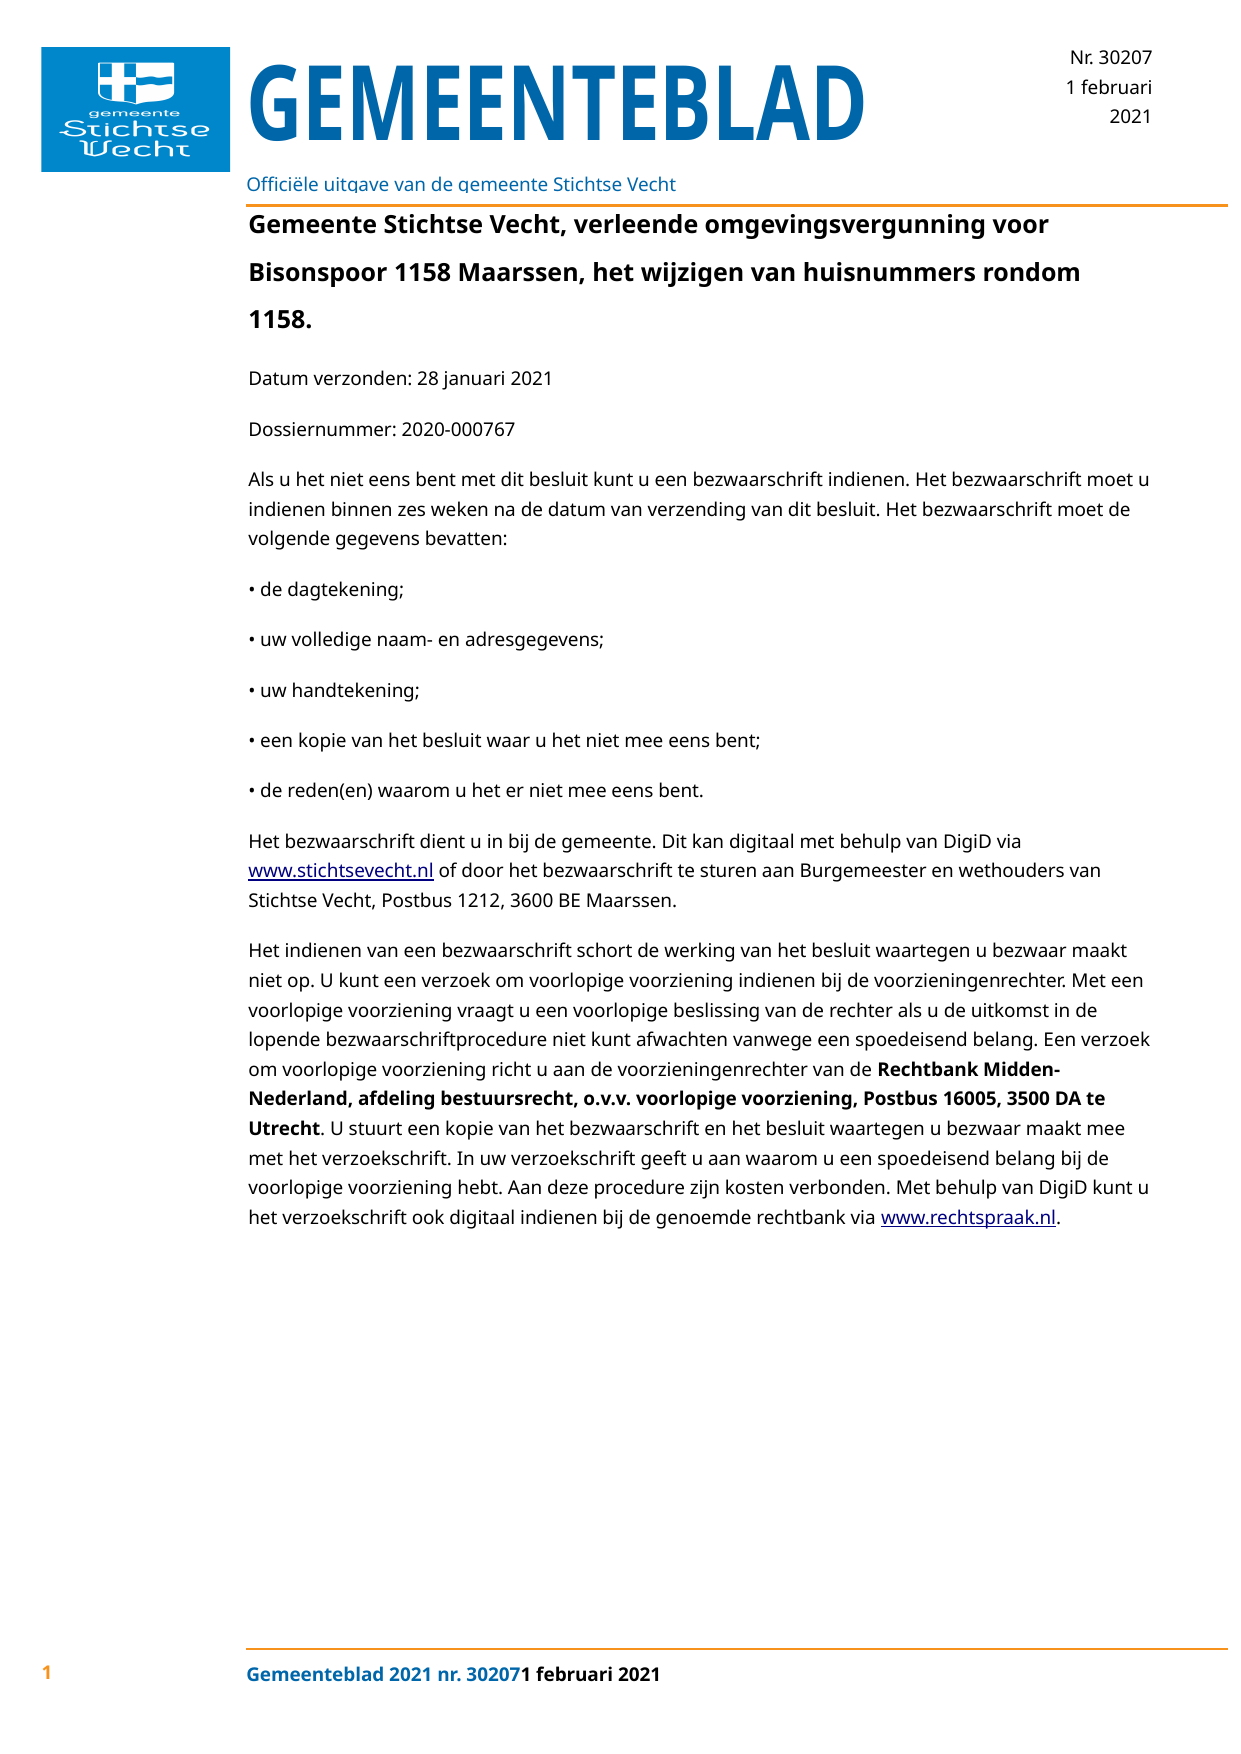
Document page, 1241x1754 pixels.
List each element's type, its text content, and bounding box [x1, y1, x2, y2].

text • uw volledige naam- en adresgegevens; [248, 626, 1152, 652]
text • de reden(en) waarom u het er niet mee eens bent. [248, 778, 1152, 803]
picture [137, 63, 174, 103]
picture [99, 63, 135, 101]
text Het bezwaarschrift dient u in bij de gemeente. Dit kan digitaal met behulp van DigiD via www.stichtsevecht.nl of door het bezwaarschrift te sturen aan Burgemeester en wethouders van Stichtse Vecht, Postbus 1212, 3600 BE Maarssen. [248, 828, 1152, 913]
text Het indienen van een bezwaarschrift schort de werking van het besluit waartegen u bezwaar maakt niet op. U kunt een verzoek om voorlopige voorziening indienen bij de voorzieningenrechter. Met een voorlopige voorziening vraagt u een voorlopige beslissing van de rechter als u de uitkomst in de lopende bezwaarschriftprocedure niet kunt afwachten vanwege een spoedeisend belang. Een verzoek om voorlopige voorziening richt u aan de voorzieningenrechter van de Rechtbank Midden-Nederland, afdeling bestuursrecht, o.v.v. voorlopige voorziening, Postbus 16005, 3500 DA te Utrecht. U stuurt een kopie van het bezwaarschrift en het besluit waartegen u bezwaar maakt mee met het verzoekschrift. In uw verzoekschrift geeft u aan waarom u een spoedeisend belang bij de voorlopige voorziening hebt. Aan deze procedure zijn kosten verbonden. Met behulp van DigiD kunt u het verzoekschrift ook digitaal indienen bij de genoemde rechtbank via www.rechtspraak.nl. [248, 938, 1152, 1229]
text • de dagtekening; [248, 576, 1152, 602]
text Datum verzonden: 28 januari 2021 [248, 366, 1152, 391]
text • een kopie van het besluit waar u het niet mee eens bent; [248, 727, 1152, 753]
text • uw handtekening; [248, 677, 1152, 702]
text Als u het niet eens bent met dit besluit kunt u een bezwaarschrift indienen. Het bezwaarschrift moet u indienen binnen zes weken na de datum van verzending van dit besluit. Het bezwaarschrift moet de volgende gegevens bevatten: [248, 466, 1152, 551]
text Gemeente Stichtse Vecht, verleende omgevingsvergunning voor Bisonspoor 1158 Maarssen, het wijzigen van huisnummers rondom 1158. [248, 207, 1152, 336]
text Dossiernummer: 2020-000767 [248, 416, 1152, 442]
